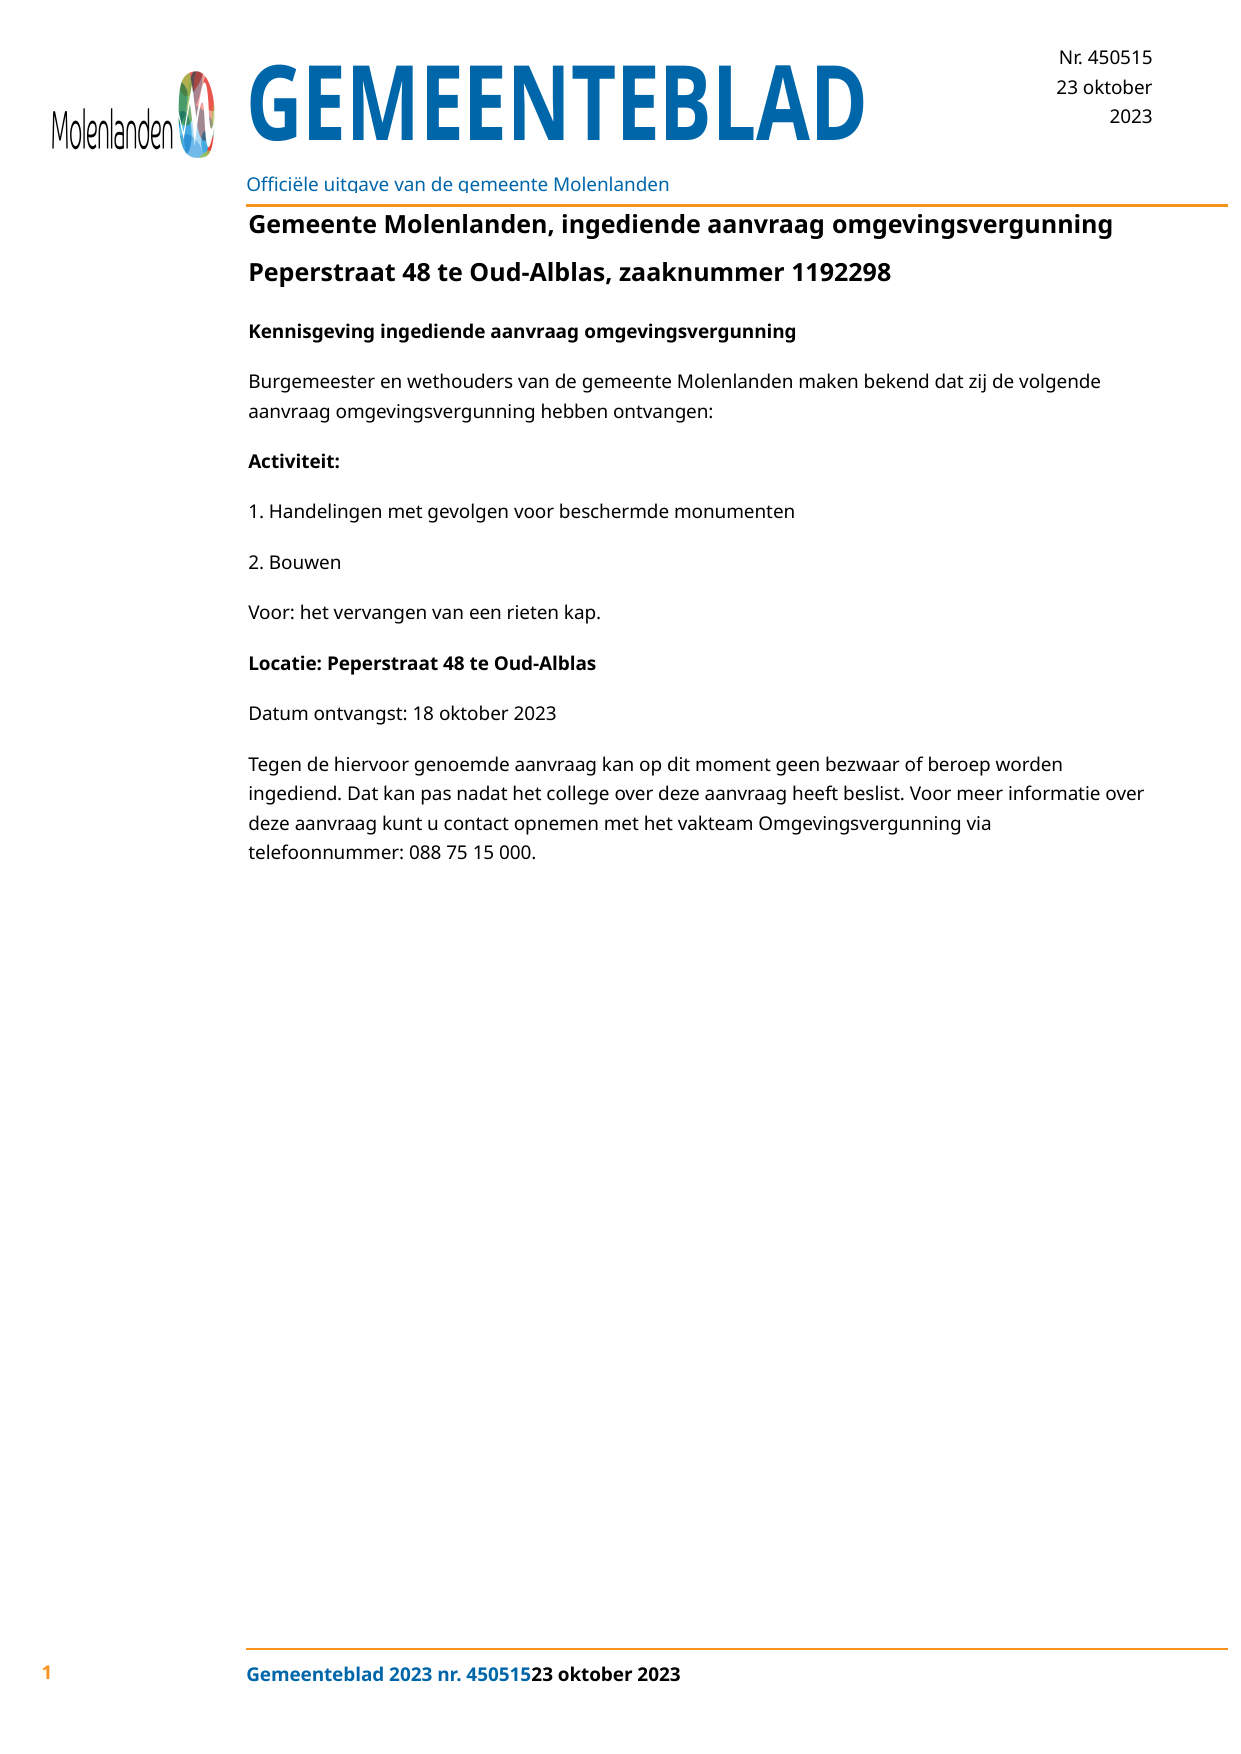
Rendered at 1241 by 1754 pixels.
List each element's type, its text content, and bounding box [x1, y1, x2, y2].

text 2. Bouwen [248, 549, 1152, 575]
text Activiteit: [248, 448, 1152, 474]
picture [41, 47, 231, 172]
text Voor: het vervangen van een rieten kap. [248, 599, 1152, 625]
text Kennisgeving ingediende aanvraag omgevingsvergunning [248, 318, 1152, 344]
text Burgemeester en wethouders van de gemeente Molenlanden maken bekend dat zij de volgende aanvraag omgevingsvergunning hebben ontvangen: [248, 368, 1152, 424]
text 1. Handelingen met gevolgen voor beschermde monumenten [248, 499, 1152, 524]
text Locatie: Peperstraat 48 te Oud-Alblas [248, 650, 1152, 676]
text Datum ontvangst: 18 oktober 2023 [248, 700, 1152, 726]
text Tegen de hiervoor genoemde aanvraag kan op dit moment geen bezwaar of beroep worden ingediend. Dat kan pas nadat het college over deze aanvraag heeft beslist. Voor meer informatie over deze aanvraag kunt u contact opnemen met het vakteam Omgevingsvergunning via telefoonnummer: 088 75 15 000. [248, 751, 1152, 865]
text Gemeente Molenlanden, ingediende aanvraag omgevingsvergunning Peperstraat 48 te Oud-Alblas, zaaknummer 1192298 [248, 207, 1152, 288]
